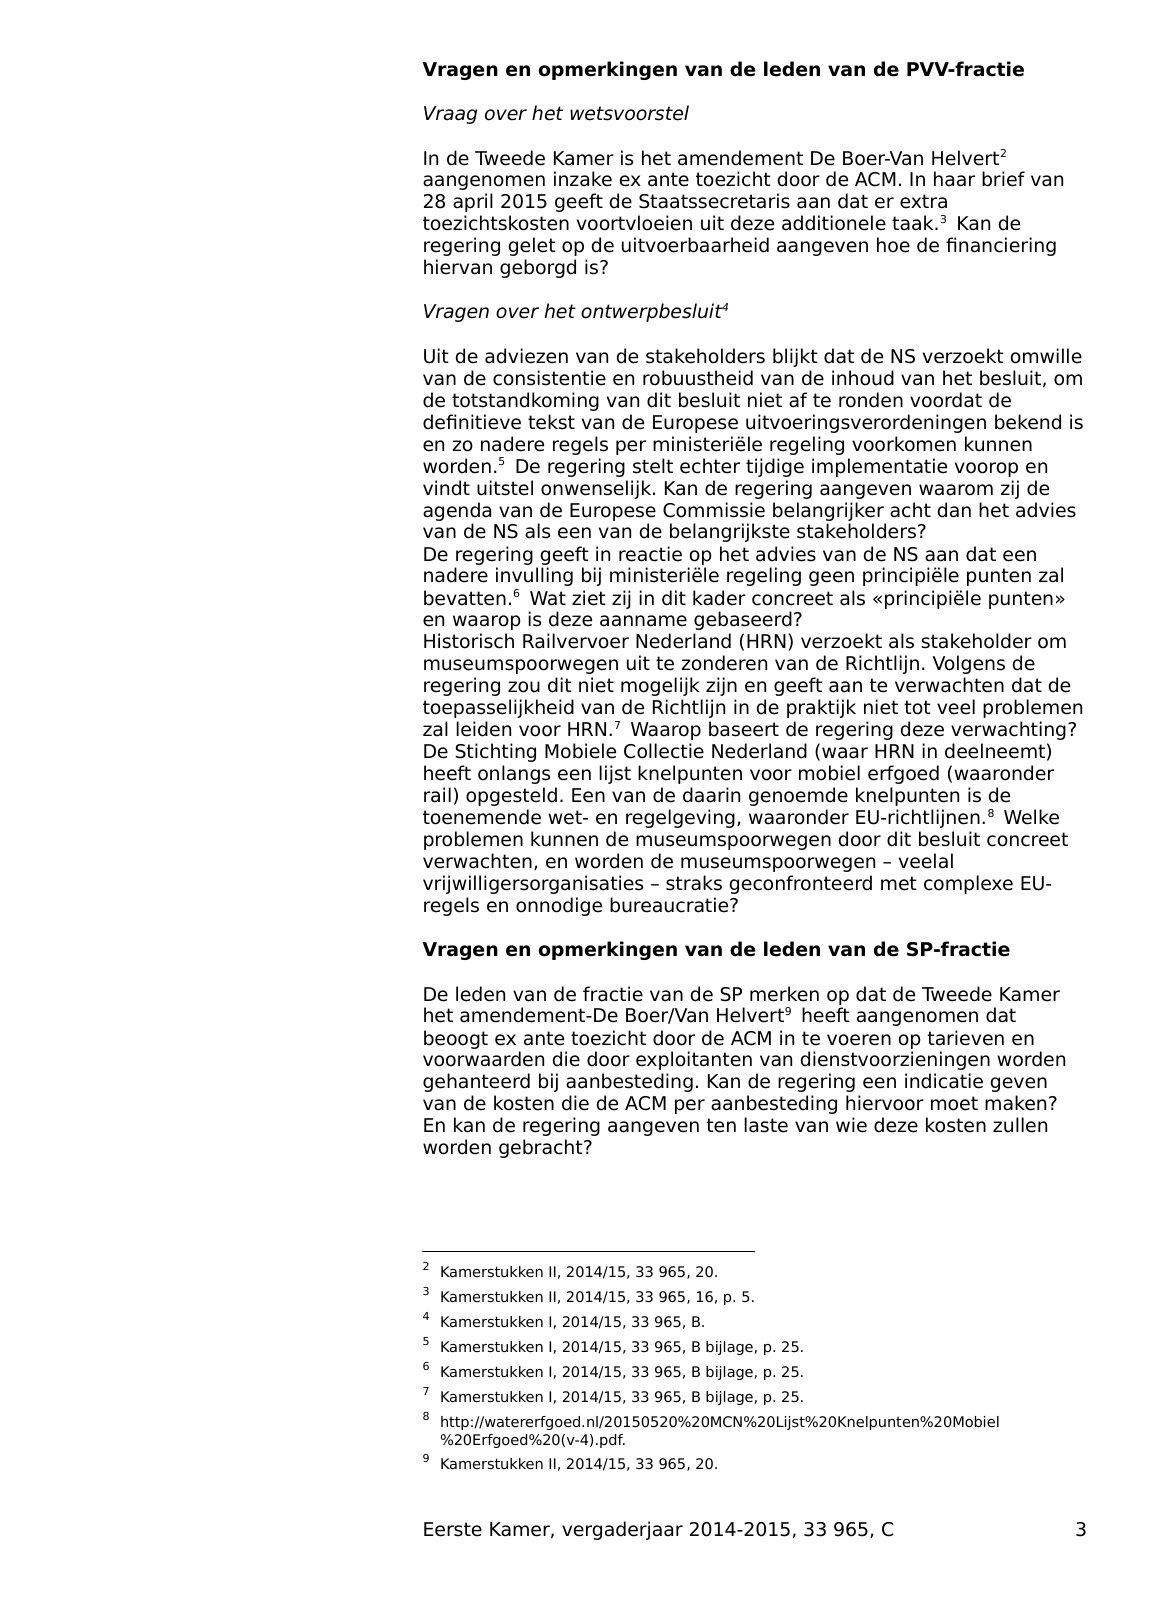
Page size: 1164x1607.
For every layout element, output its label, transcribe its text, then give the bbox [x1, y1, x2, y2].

text In de Tweede Kamer is het amendement De Boer-Van Helvert aangenomen inzake ex ante toezicht door de ACM. In haar brief van 28 april 2015 geeft de Staatssecretaris aan dat er extra toezichtskosten voortvloeien uit deze additionele taak. Kan de regering gelet op de uitvoerbaarheid aangeven hoe de financiering hiervan geborgd is? [422, 147, 1087, 279]
text http://watererfgoed.nl/20150520%20MCN%20Lijst%20Knelpunten%20Mobiel%20Erfgoed%20(v-4).pdf. [422, 1410, 1087, 1449]
text Kamerstukken I, 2014/15, 33 965, B bijlage, p. 25. [422, 1360, 1087, 1382]
text Kamerstukken I, 2014/15, 33 965, B. [422, 1310, 1087, 1332]
text De regering geeft in reactie op het advies van de NS aan dat een nadere invulling bij ministeriële regeling geen principiële punten zal bevatten. Wat ziet zij in dit kader concreet als «principiële punten» en waarop is deze aanname gebaseerd? [422, 543, 1087, 631]
subtitle Vragen en opmerkingen van de leden van de PVV-fractie [422, 59, 1087, 81]
text De leden van de fractie van de SP merken op dat de Tweede Kamer het amendement-De Boer/Van Helvert heeft aangenomen dat beoogt ex ante toezicht door de ACM in te voeren op tarieven en voorwaarden die door exploitanten van dienstvoorzieningen worden gehanteerd bij aanbesteding. Kan de regering een indicatie geven van de kosten die de ACM per aanbesteding hiervoor moet maken? En kan de regering aangeven ten laste van wie deze kosten zullen worden gebracht? [422, 983, 1087, 1159]
subtitle Vragen en opmerkingen van de leden van de SP-fractie [422, 939, 1087, 961]
text Uit de adviezen van de stakeholders blijkt dat de NS verzoekt omwille van de consistentie en robuustheid van de inhoud van het besluit, om de totstandkoming van dit besluit niet af te ronden voordat de definitieve tekst van de Europese uitvoeringsverordeningen bekend is en zo nadere regels per ministeriële regeling voorkomen kunnen worden. De regering stelt echter tijdige implementatie voorop en vindt uitstel onwenselijk. Kan de regering aangeven waarom zij de agenda van de Europese Commissie belangrijker acht dan het advies van de NS als een van de belangrijkste stakeholders? [422, 346, 1087, 543]
text Kamerstukken II, 2014/15, 33 965, 16, p. 5. [422, 1285, 1087, 1307]
text Kamerstukken II, 2014/15, 33 965, 20. [422, 1452, 1087, 1474]
text Kamerstukken II, 2014/15, 33 965, 20. [422, 1260, 1087, 1282]
text Kamerstukken I, 2014/15, 33 965, B bijlage, p. 25. [422, 1335, 1087, 1357]
text Historisch Railvervoer Nederland (HRN) verzoekt als stakeholder om museumspoorwegen uit te zonderen van de Richtlijn. Volgens de regering zou dit niet mogelijk zijn en geeft aan te verwachten dat de toepasselijkheid van de Richtlijn in de praktijk niet tot veel problemen zal leiden voor HRN. Waarop baseert de regering deze verwachting? De Stichting Mobiele Collectie Nederland (waar HRN in deelneemt) heeft onlangs een lijst knelpunten voor mobiel erfgoed (waaronder rail) opgesteld. Een van de daarin genoemde knelpunten is de toenemende wet- en regelgeving, waaronder EU-richtlijnen. Welke problemen kunnen de museumspoorwegen door dit besluit concreet verwachten, en worden de museumspoorwegen – veelal vrijwilligersorganisaties – straks geconfronteerd met complexe EU-regels en onnodige bureaucratie? [422, 631, 1087, 917]
subtitle Vragen over het ontwerpbesluit [422, 301, 1087, 323]
subtitle Vraag over het wetsvoorstel [422, 103, 1087, 125]
text Kamerstukken I, 2014/15, 33 965, B bijlage, p. 25. [422, 1385, 1087, 1407]
